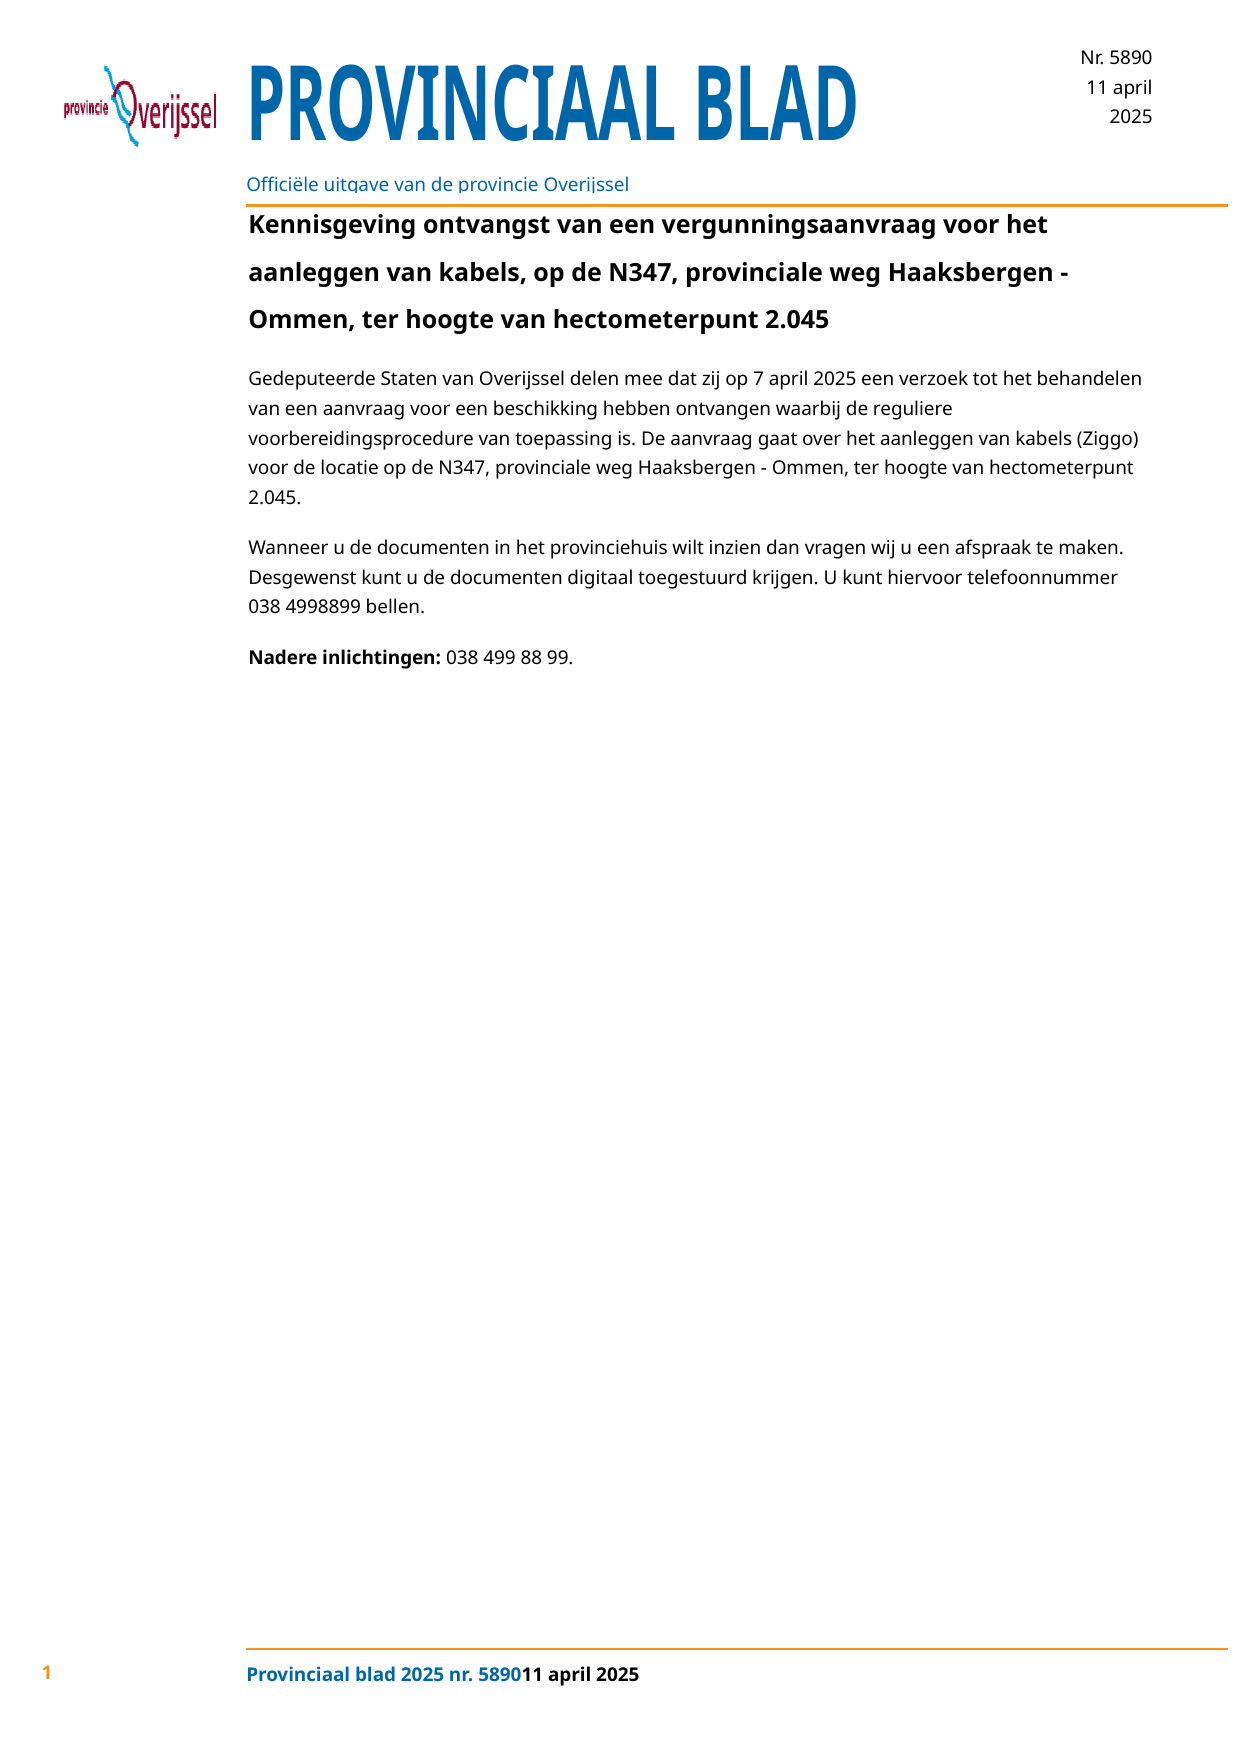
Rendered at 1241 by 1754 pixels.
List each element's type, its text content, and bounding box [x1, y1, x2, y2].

text Kennisgeving ontvangst van een vergunningsaanvraag voor het aanleggen van kabels, op de N347, provinciale weg Haaksbergen - Ommen, ter hoogte van hectometerpunt 2.045 [248, 207, 1152, 336]
text Wanneer u de documenten in het provinciehuis wilt inzien dan vragen wij u een afspraak te maken. Desgewenst kunt u de documenten digitaal toegestuurd krijgen. U kunt hiervoor telefoonnummer 038 4998899 bellen. [248, 534, 1152, 619]
picture [41, 47, 231, 172]
text Gedeputeerde Staten van Overijssel delen mee dat zij op 7 april 2025 een verzoek tot het behandelen van een aanvraag voor een beschikking hebben ontvangen waarbij de reguliere voorbereidingsprocedure van toepassing is. De aanvraag gaat over het aanleggen van kabels (Ziggo) voor de locatie op de N347, provinciale weg Haaksbergen - Ommen, ter hoogte van hectometerpunt 2.045. [248, 366, 1152, 509]
text Nadere inlichtingen: 038 499 88 99. [248, 644, 1152, 669]
